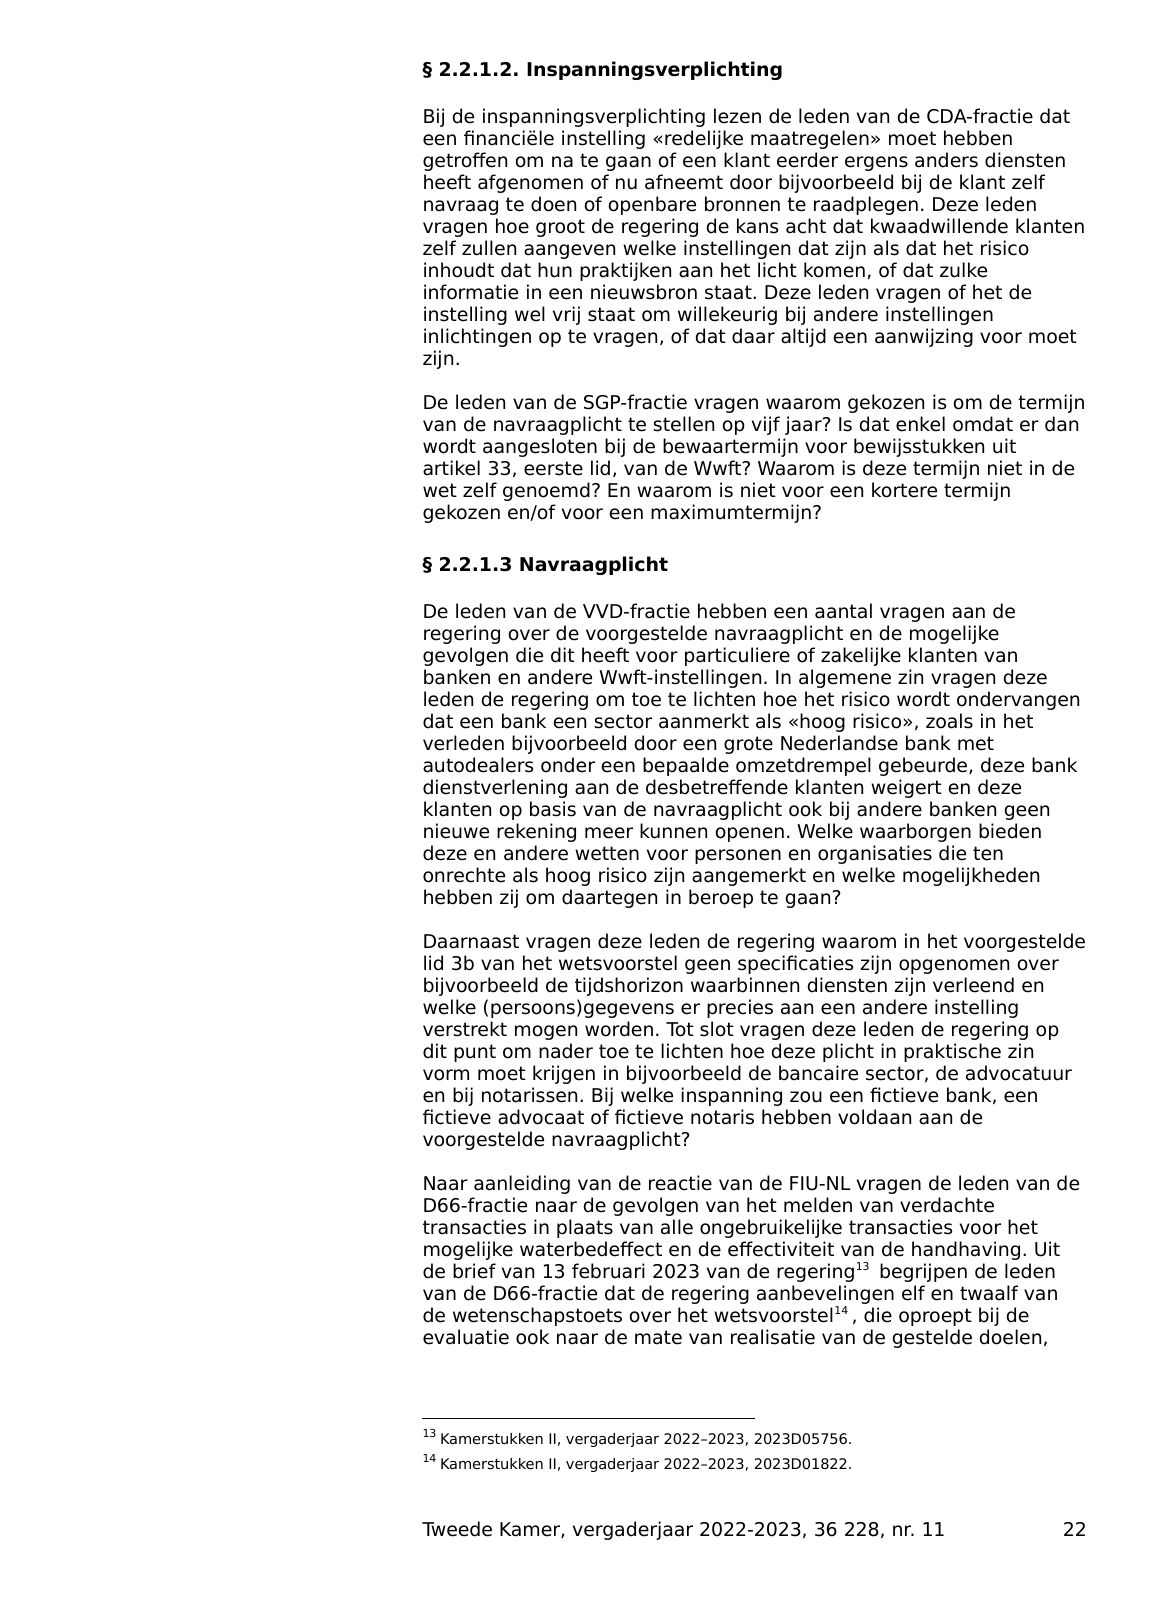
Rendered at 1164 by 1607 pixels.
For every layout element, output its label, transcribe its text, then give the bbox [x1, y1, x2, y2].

subtitle § 2.2.1.3 Navraagplicht [422, 554, 1087, 576]
text De leden van de SGP-fractie vragen waarom gekozen is om de termijn van de navraagplicht te stellen op vijf jaar? Is dat enkel omdat er dan wordt aangesloten bij de bewaartermijn voor bewijsstukken uit artikel 33, eerste lid, van de Wwft? Waarom is deze termijn niet in de wet zelf genoemd? En waarom is niet voor een kortere termijn gekozen en/of voor een maximumtermijn? [422, 392, 1087, 524]
subtitle § 2.2.1.2. Inspanningsverplichting [422, 59, 1087, 81]
text Kamerstukken II, vergaderjaar 2022–2023, 2023D01822. [422, 1452, 1087, 1474]
text Kamerstukken II, vergaderjaar 2022–2023, 2023D05756. [422, 1427, 1087, 1449]
text Bij de inspanningsverplichting lezen de leden van de CDA-fractie dat een financiële instelling «redelijke maatregelen» moet hebben getroffen om na te gaan of een klant eerder ergens anders diensten heeft afgenomen of nu afneemt door bijvoorbeeld bij de klant zelf navraag te doen of openbare bronnen te raadplegen. Deze leden vragen hoe groot de regering de kans acht dat kwaadwillende klanten zelf zullen aangeven welke instellingen dat zijn als dat het risico inhoudt dat hun praktijken aan het licht komen, of dat zulke informatie in een nieuwsbron staat. Deze leden vragen of het de instelling wel vrij staat om willekeurig bij andere instellingen inlichtingen op te vragen, of dat daar altijd een aanwijzing voor moet zijn. [422, 106, 1087, 370]
text Daarnaast vragen deze leden de regering waarom in het voorgestelde lid 3b van het wetsvoorstel geen specificaties zijn opgenomen over bijvoorbeeld de tijdshorizon waarbinnen diensten zijn verleend en welke (persoons)gegevens er precies aan een andere instelling verstrekt mogen worden. Tot slot vragen deze leden de regering op dit punt om nader toe te lichten hoe deze plicht in praktische zin vorm moet krijgen in bijvoorbeeld de bancaire sector, de advocatuur en bij notarissen. Bij welke inspanning zou een fictieve bank, een fictieve advocaat of fictieve notaris hebben voldaan aan de voorgestelde navraagplicht? [422, 931, 1087, 1151]
text De leden van de VVD-fractie hebben een aantal vragen aan de regering over de voorgestelde navraagplicht en de mogelijke gevolgen die dit heeft voor particuliere of zakelijke klanten van banken en andere Wwft-instellingen. In algemene zin vragen deze leden de regering om toe te lichten hoe het risico wordt ondervangen dat een bank een sector aanmerkt als «hoog risico», zoals in het verleden bijvoorbeeld door een grote Nederlandse bank met autodealers onder een bepaalde omzetdrempel gebeurde, deze bank dienstverlening aan de desbetreffende klanten weigert en deze klanten op basis van de navraagplicht ook bij andere banken geen nieuwe rekening meer kunnen openen. Welke waarborgen bieden deze en andere wetten voor personen en organisaties die ten onrechte als hoog risico zijn aangemerkt en welke mogelijkheden hebben zij om daartegen in beroep te gaan? [422, 601, 1087, 908]
text Naar aanleiding van de reactie van de FIU-NL vragen de leden van de D66-fractie naar de gevolgen van het melden van verdachte transacties in plaats van alle ongebruikelijke transacties voor het mogelijke waterbedeffect en de effectiviteit van de handhaving. Uit de brief van 13 februari 2023 van de regering begrijpen de leden van de D66-fractie dat de regering aanbevelingen elf en twaalf van de wetenschapstoets over het wetsvoorstel, die oproept bij de evaluatie ook naar de mate van realisatie van de gestelde doelen, [422, 1173, 1087, 1348]
